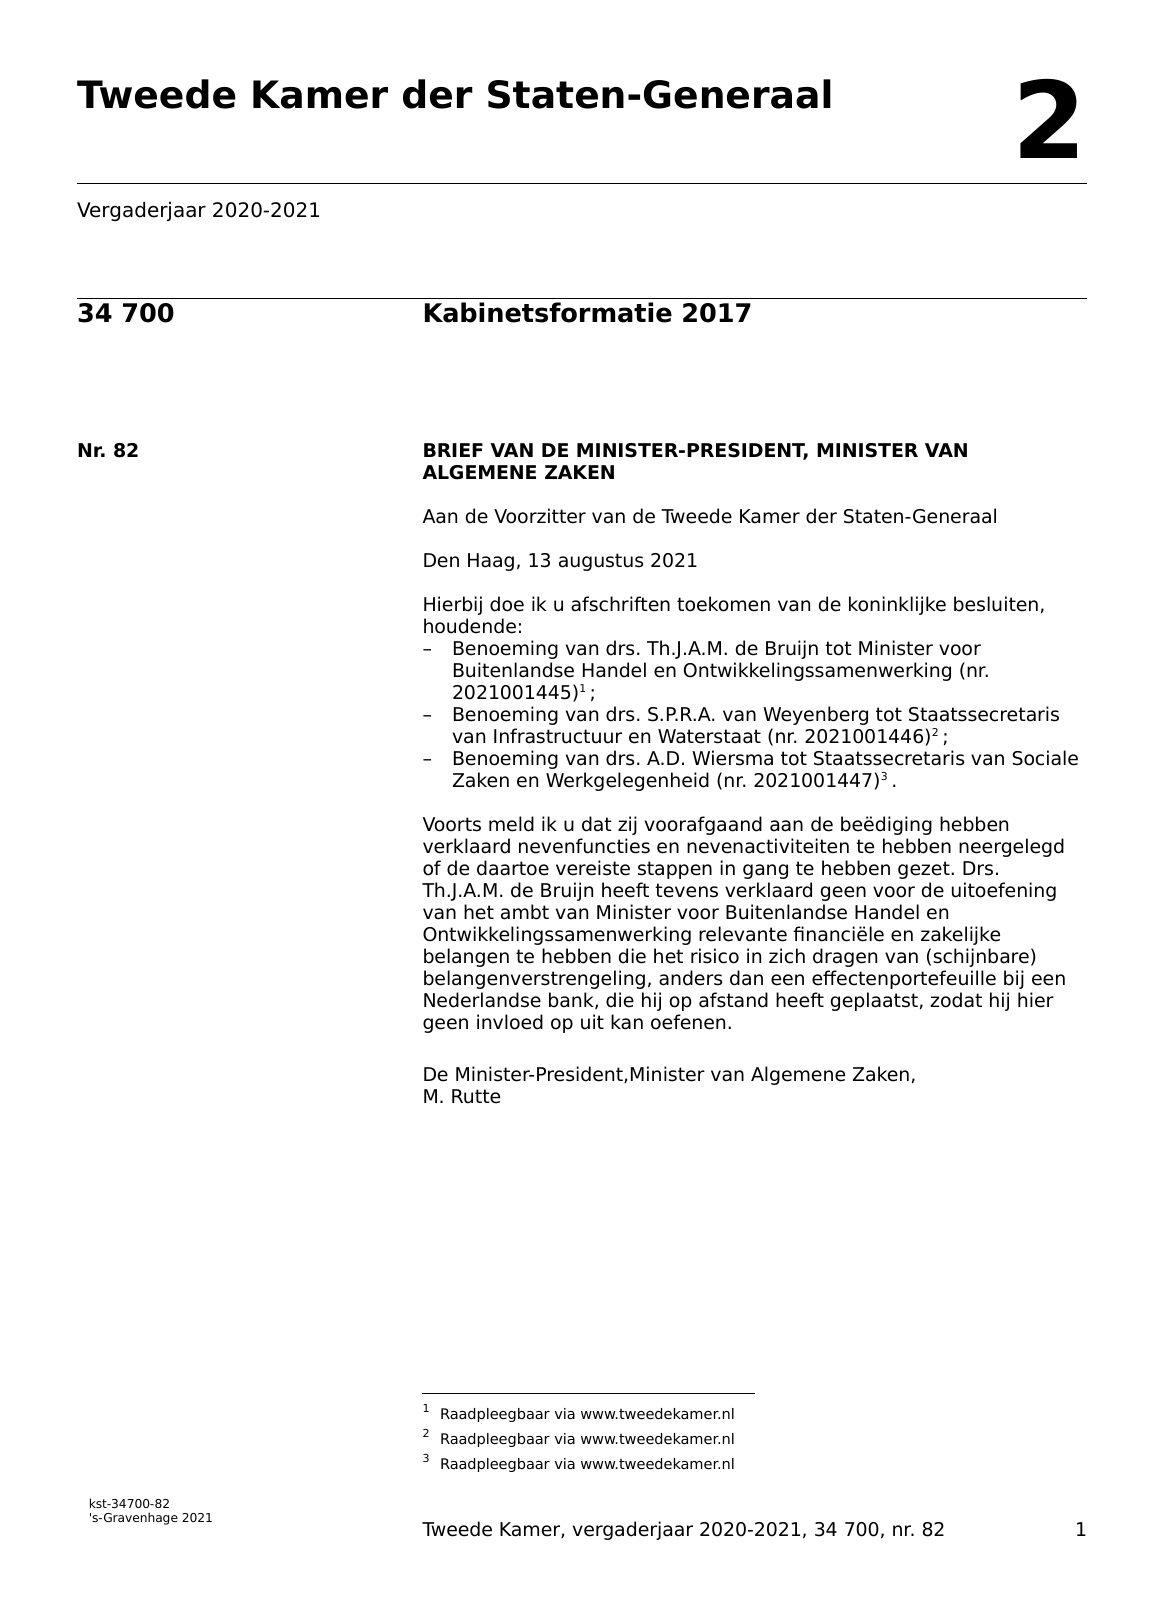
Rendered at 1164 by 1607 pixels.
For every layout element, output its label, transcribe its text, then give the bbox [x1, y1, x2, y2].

text Aan de Voorzitter van de Tweede Kamer der Staten-Generaal [422, 506, 1087, 528]
text kst-34700-82 [88, 1497, 323, 1511]
text – Benoeming van drs. A.D. Wiersma tot Staatssecretaris van Sociale Zaken en Werkgelegenheid (nr. 2021001447). [422, 748, 1087, 792]
subtitle 34 700 Kabinetsformatie 2017 [77, 299, 1087, 329]
text – Benoeming van drs. Th.J.A.M. de Bruijn tot Minister voor Buitenlandse Handel en Ontwikkelingssamenwerking (nr. 2021001445); [422, 638, 1087, 704]
subtitle Nr. 82 BRIEF VAN DE MINISTER-PRESIDENT, MINISTER VAN ALGEMENE ZAKEN [77, 440, 1087, 484]
text Raadpleegbaar via www.tweedekamer.nl [422, 1452, 1087, 1474]
text Raadpleegbaar via www.tweedekamer.nl [422, 1427, 1087, 1449]
text 's-Gravenhage 2021 [88, 1511, 323, 1525]
text Hierbij doe ik u afschriften toekomen van de koninklijke besluiten, houdende: [422, 594, 1087, 638]
text – Benoeming van drs. S.P.R.A. van Weyenberg tot Staatssecretaris van Infrastructuur en Waterstaat (nr. 2021001446); [422, 704, 1087, 748]
table_header Tweede Kamer der Staten-Generaal [77, 59, 886, 183]
table_header 2 [886, 59, 1087, 183]
text Den Haag, 13 augustus 2021 [422, 550, 1087, 572]
text Voorts meld ik u dat zij voorafgaand aan de beëdiging hebben verklaard nevenfuncties en nevenactiviteiten te hebben neergelegd of de daartoe vereiste stappen in gang te hebben gezet. Drs. Th.J.A.M. de Bruijn heeft tevens verklaard geen voor de uitoefening van het ambt van Minister voor Buitenlandse Handel en Ontwikkelingssamenwerking relevante financiële en zakelijke belangen te hebben die het risico in zich dragen van (schijnbare) belangenverstrengeling, anders dan een effectenportefeuille bij een Nederlandse bank, die hij op afstand heeft geplaatst, zodat hij hier geen invloed op uit kan oefenen. [422, 814, 1087, 1034]
text Raadpleegbaar via www.tweedekamer.nl [422, 1402, 1087, 1424]
table_cell Vergaderjaar 2020-2021 [77, 184, 1087, 298]
text De Minister-President,Minister van Algemene Zaken, M. Rutte [422, 1064, 1087, 1108]
